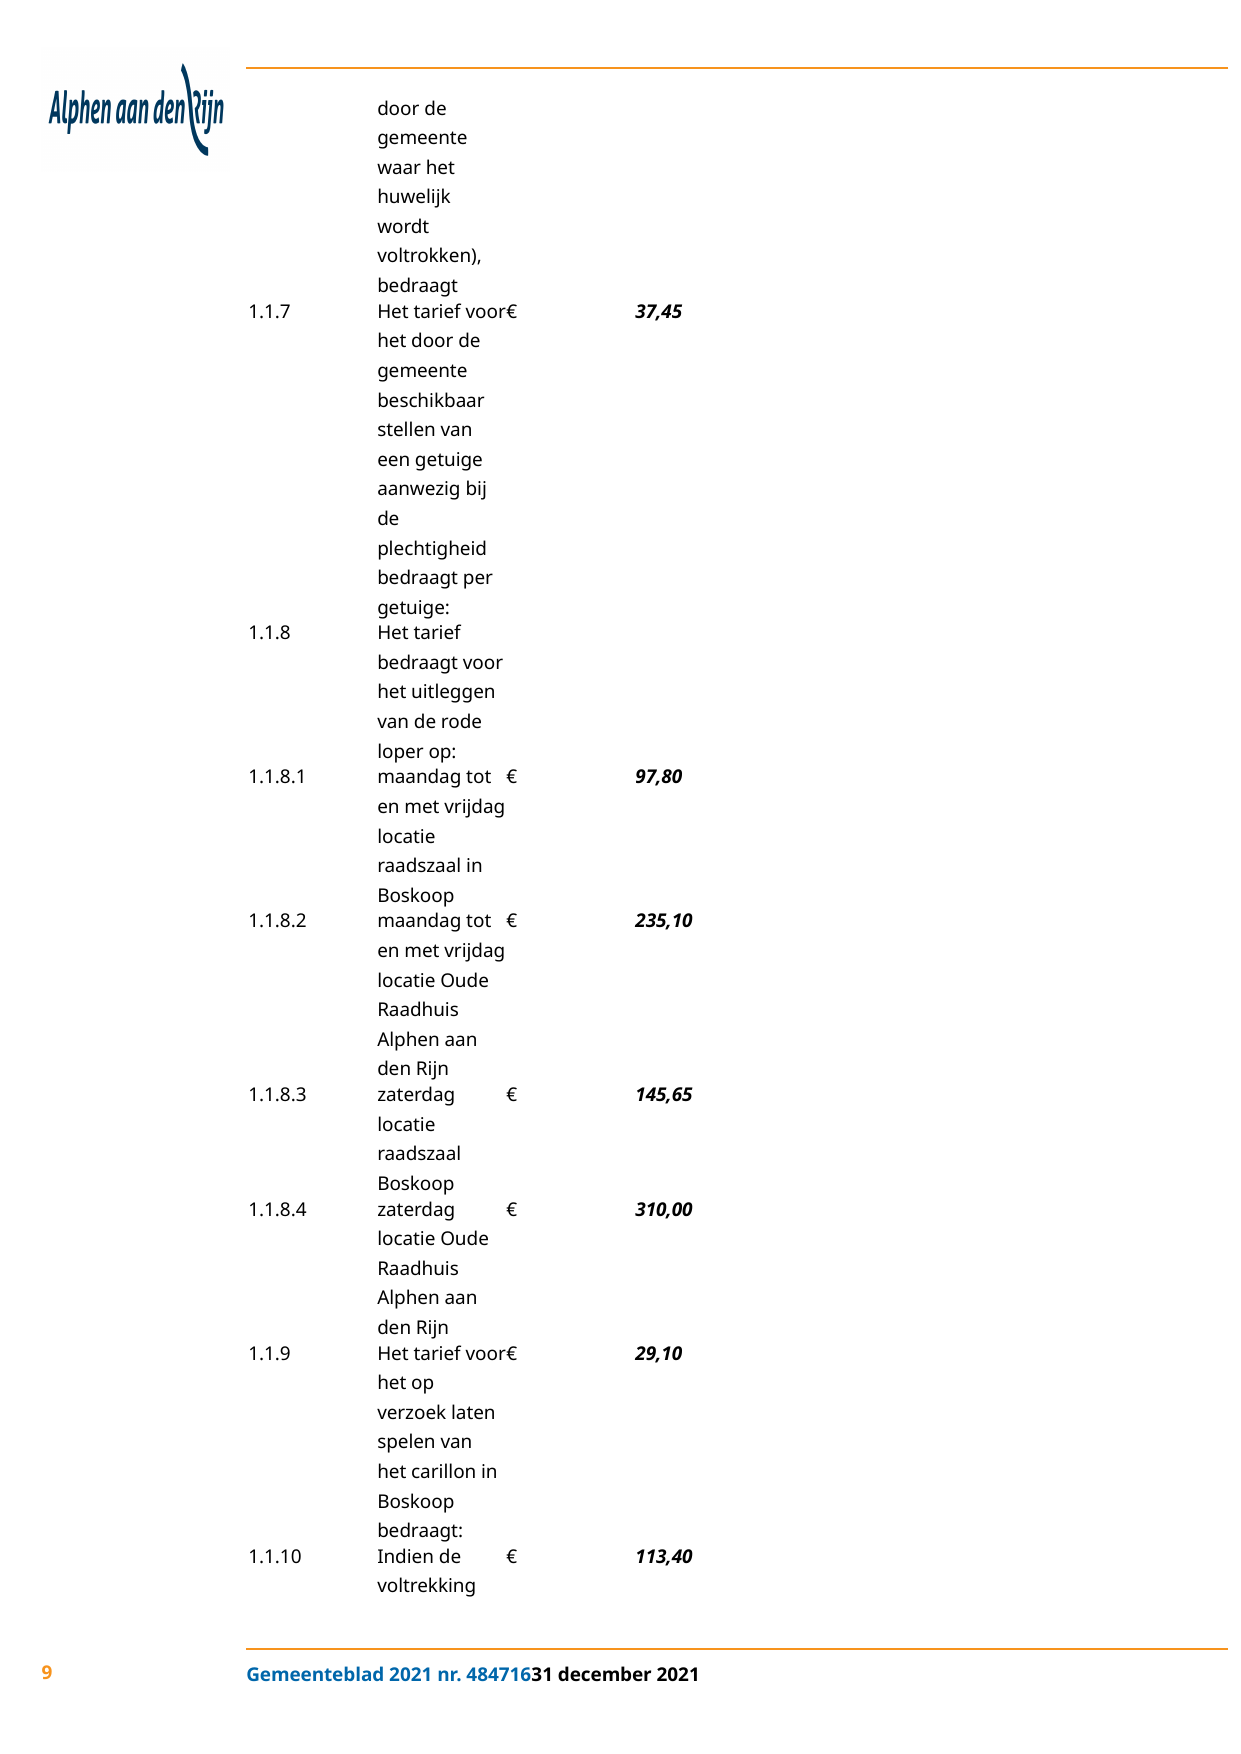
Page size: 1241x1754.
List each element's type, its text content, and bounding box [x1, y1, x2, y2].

table_cell 145,65 [635, 1081, 764, 1196]
table_cell 29,10 [635, 1340, 764, 1543]
table_cell 1.1.7 [248, 298, 377, 619]
table_cell [1023, 908, 1152, 1081]
table_cell [248, 95, 377, 298]
table_cell [1023, 1081, 1152, 1196]
table_cell [1023, 95, 1152, 298]
table_cell [894, 908, 1022, 1081]
table_cell [1023, 1543, 1152, 1598]
table_cell [1023, 620, 1152, 764]
table_cell 1.1.8.2 [248, 908, 377, 1081]
table_cell maandag tot en met vrijdag locatie raadszaal in Boskoop [377, 764, 506, 908]
table_cell 1.1.8.3 [248, 1081, 377, 1196]
table_cell Het tarief voor het door de gemeente beschikbaar stellen van een getuige aanwezig bij de plechtigheid bedraagt per getuige: [377, 298, 506, 619]
table_cell [894, 764, 1022, 908]
table_cell 1.1.8.1 [248, 764, 377, 908]
table_cell [1023, 1196, 1152, 1340]
table_cell door de gemeente waar het huwelijk wordt voltrokken), bedraagt [377, 95, 506, 298]
table_cell 113,40 [635, 1543, 764, 1598]
table_cell zaterdag locatie Oude Raadhuis Alphen aan den Rijn [377, 1196, 506, 1340]
table_cell [764, 908, 893, 1081]
table_cell [764, 1543, 893, 1598]
table_cell € [506, 1543, 635, 1598]
table_cell € [506, 764, 635, 908]
table_cell [764, 1196, 893, 1340]
table_cell [506, 620, 635, 764]
table_cell [1023, 298, 1152, 619]
table_cell Het tarief bedraagt voor het uitleggen van de rode loper op: [377, 620, 506, 764]
table_cell [764, 764, 893, 908]
table_cell Het tarief voor het op verzoek laten spelen van het carillon in Boskoop bedraagt: [377, 1340, 506, 1543]
table_cell [1023, 764, 1152, 908]
table_cell € [506, 908, 635, 1081]
table_cell [764, 1081, 893, 1196]
table_cell [894, 620, 1022, 764]
table_cell € [506, 1081, 635, 1196]
table_cell [635, 620, 764, 764]
table_cell 310,00 [635, 1196, 764, 1340]
table_cell [764, 95, 893, 298]
table_cell [764, 1340, 893, 1543]
table_cell [894, 1196, 1022, 1340]
table_cell € [506, 298, 635, 619]
table_cell [894, 1081, 1022, 1196]
table_cell 97,80 [635, 764, 764, 908]
picture [41, 47, 231, 172]
table_cell Indien de voltrekking [377, 1543, 506, 1598]
table_cell [764, 298, 893, 619]
table_cell 1.1.8 [248, 620, 377, 764]
table_cell [506, 95, 635, 298]
table_cell 1.1.10 [248, 1543, 377, 1598]
table_cell 1.1.8.4 [248, 1196, 377, 1340]
table_cell [894, 298, 1022, 619]
table_cell [894, 1340, 1022, 1543]
table_cell [894, 95, 1022, 298]
table_cell [635, 95, 764, 298]
table_cell 235,10 [635, 908, 764, 1081]
table_cell zaterdag locatie raadszaal Boskoop [377, 1081, 506, 1196]
table_cell [894, 1543, 1022, 1598]
table_cell 37,45 [635, 298, 764, 619]
table_cell maandag tot en met vrijdag locatie Oude Raadhuis Alphen aan den Rijn [377, 908, 506, 1081]
table_cell € [506, 1196, 635, 1340]
table_cell 1.1.9 [248, 1340, 377, 1543]
table_cell [1023, 1340, 1152, 1543]
table_cell € [506, 1340, 635, 1543]
table_cell [764, 620, 893, 764]
